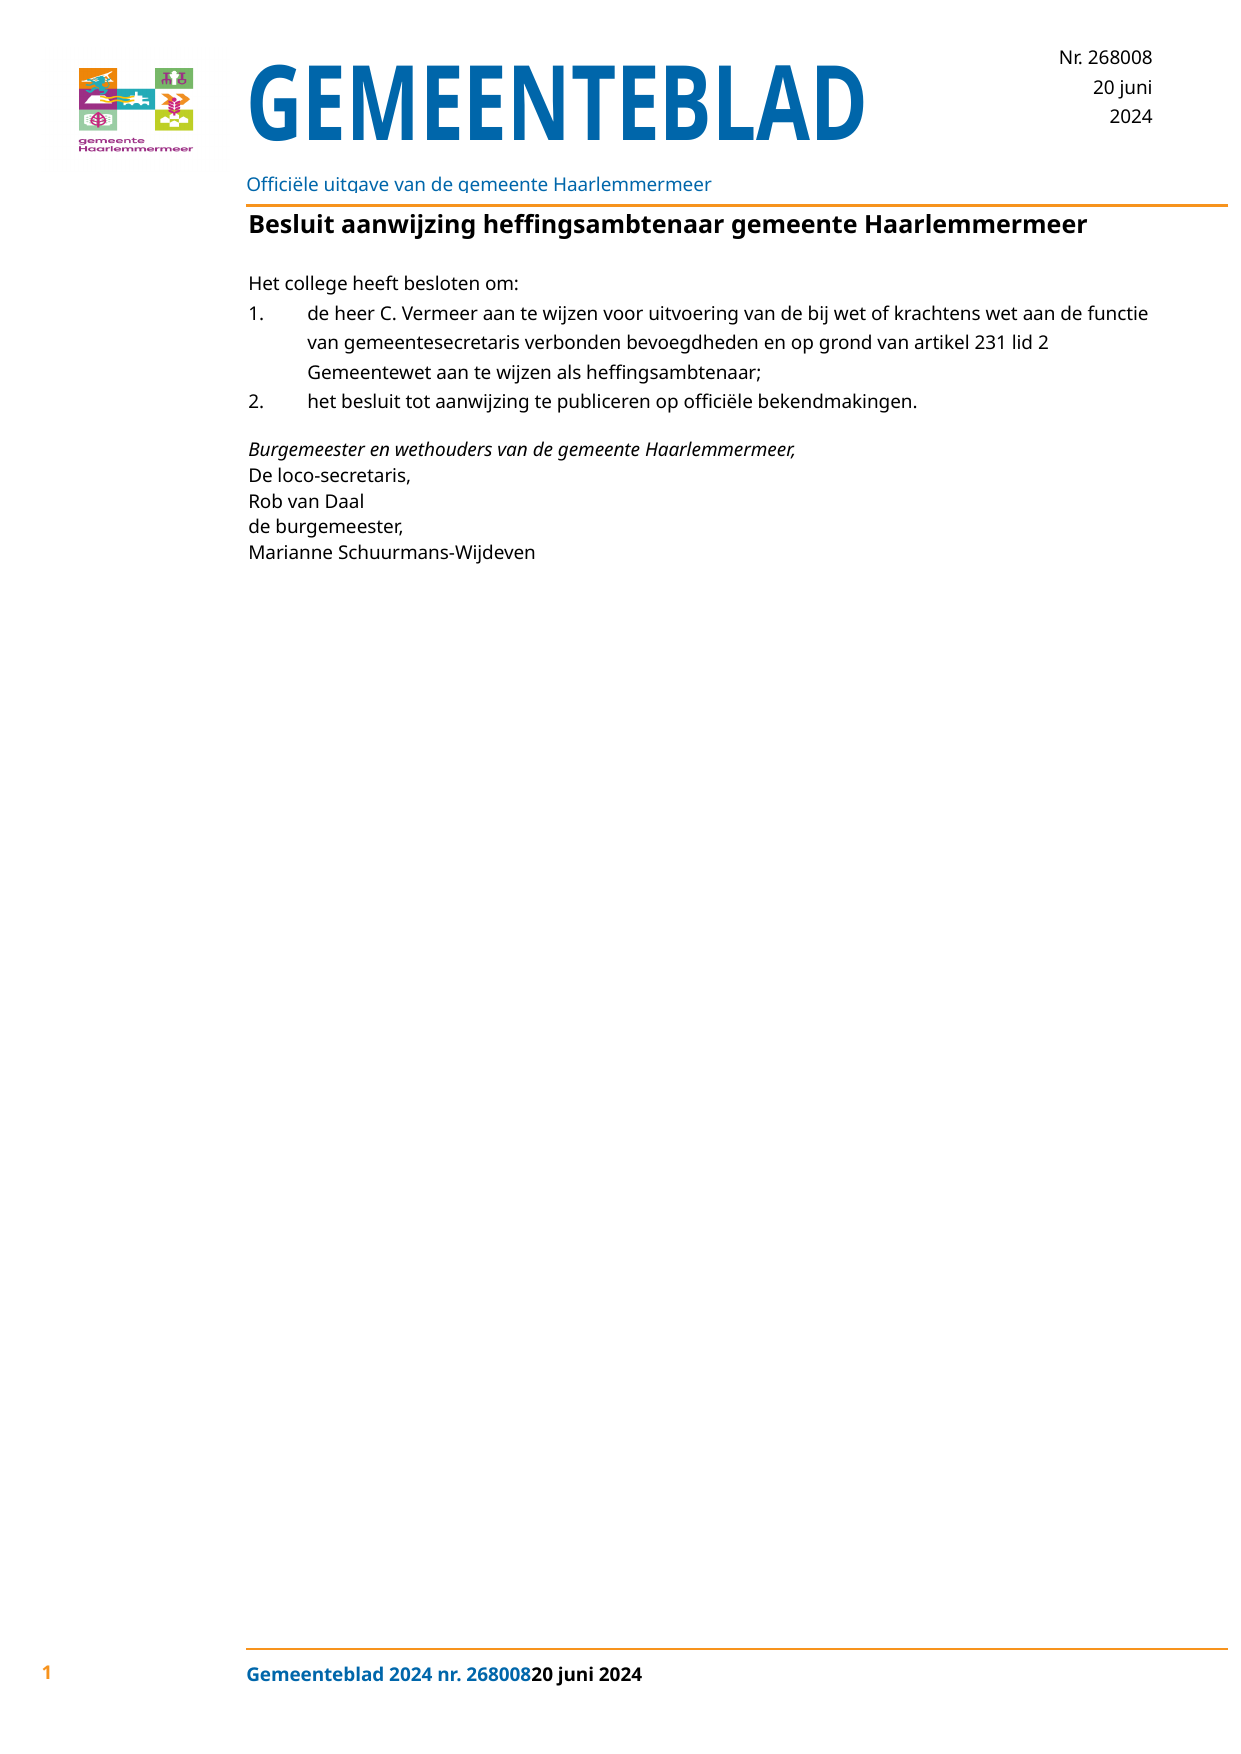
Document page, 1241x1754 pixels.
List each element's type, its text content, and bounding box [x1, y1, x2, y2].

text Besluit aanwijzing heffingsambtenaar gemeente Haarlemmermeer [248, 207, 1152, 241]
text Marianne Schuurmans-Wijdeven [248, 539, 1152, 565]
text Rob van Daal [248, 488, 1152, 514]
text De loco-secretaris, [248, 462, 1152, 488]
text Burgemeester en wethouders van de gemeente Haarlemmermeer, [248, 436, 1152, 462]
text Het college heeft besloten om: [248, 270, 1152, 296]
picture [41, 47, 231, 172]
text de burgemeester, [248, 514, 1152, 539]
list de heer C. Vermeer aan te wijzen voor uitvoering van de bij wet of krachtens wet aan de functie van gemeentesecretaris verbonden bevoegdheden en op grond van artikel 231 lid 2 Gemeentewet aan te wijzen als heffingsambtenaar; [248, 300, 1152, 385]
list het besluit tot aanwijzing te publiceren op officiële bekendmakingen. [248, 389, 1152, 414]
